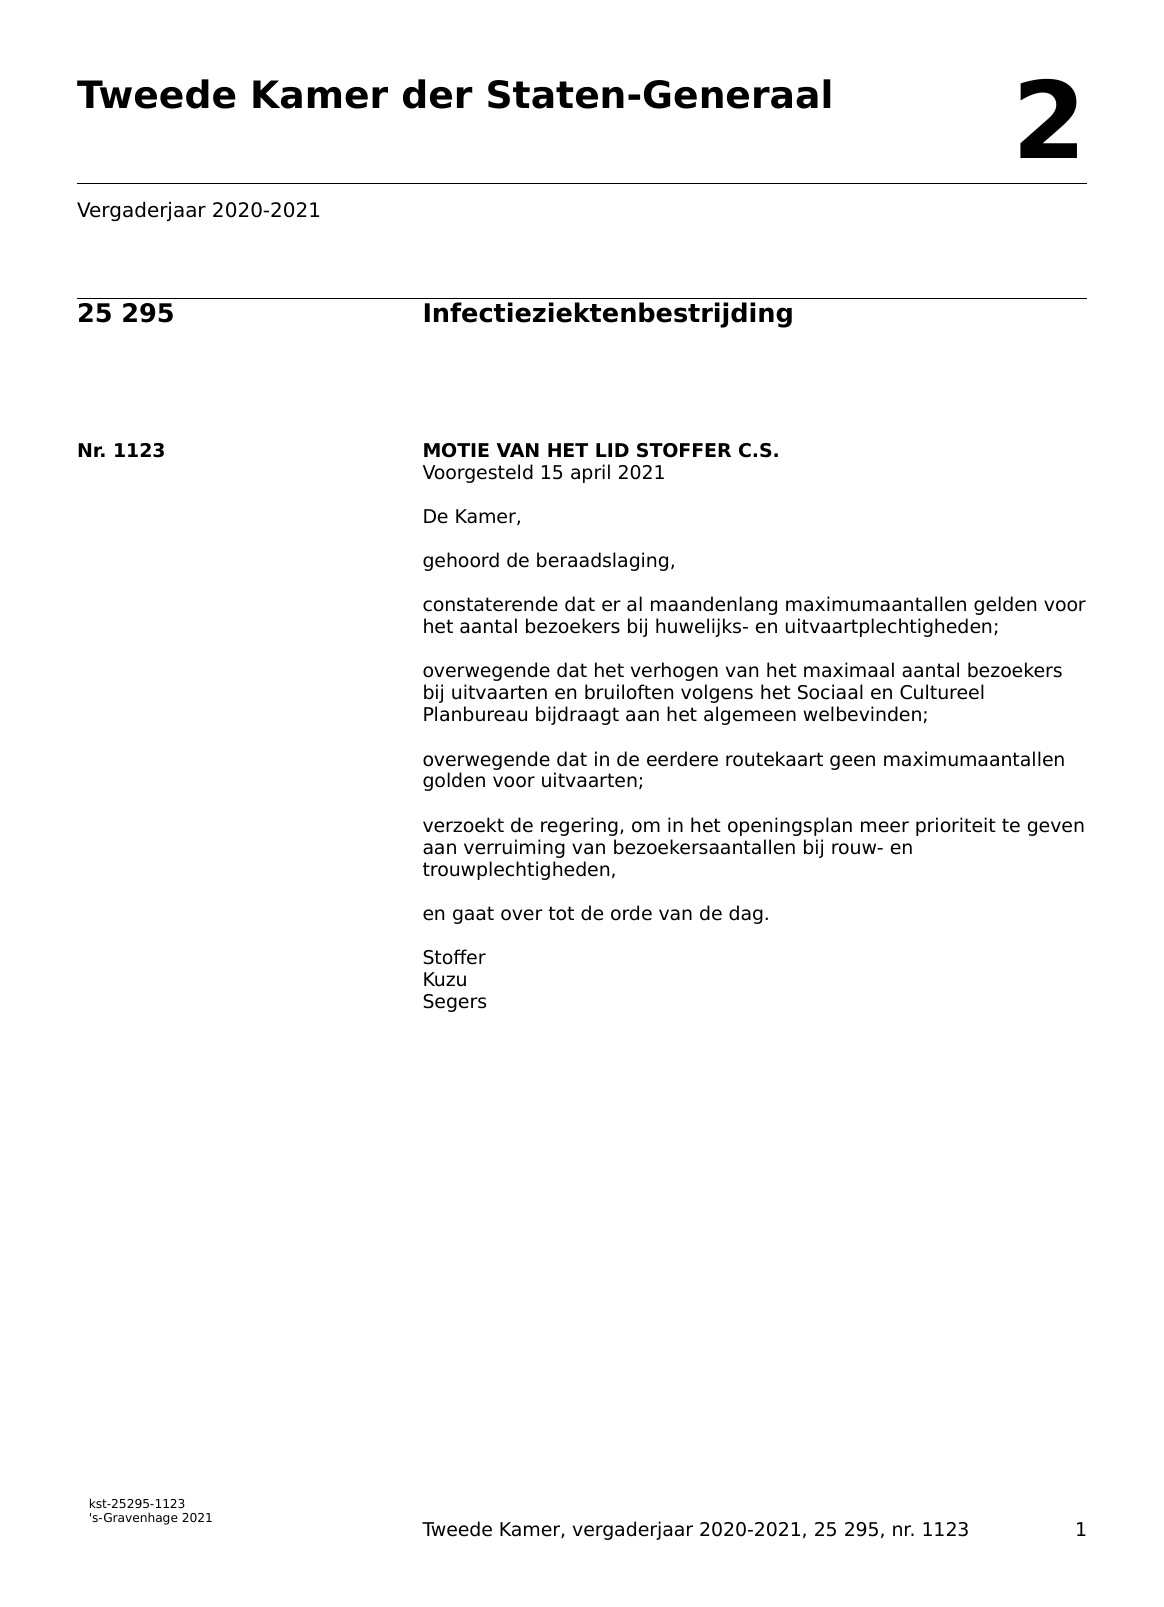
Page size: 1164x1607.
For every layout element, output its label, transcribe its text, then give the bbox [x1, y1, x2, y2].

text en gaat over tot de orde van de dag. [422, 903, 1087, 925]
text overwegende dat in de eerdere routekaart geen maximumaantallen golden voor uitvaarten; [422, 748, 1087, 792]
text overwegende dat het verhogen van het maximaal aantal bezoekers bij uitvaarten en bruiloften volgens het Sociaal en Cultureel Planbureau bijdraagt aan het algemeen welbevinden; [422, 660, 1087, 726]
table_cell Vergaderjaar 2020-2021 [77, 184, 1087, 298]
subtitle 25 295 Infectieziektenbestrijding [77, 299, 1087, 329]
text 's-Gravenhage 2021 [88, 1511, 323, 1525]
table_header Tweede Kamer der Staten-Generaal [77, 59, 886, 183]
text De Kamer, [422, 506, 1087, 528]
text Stoffer [422, 947, 1087, 969]
text Kuzu [422, 969, 1087, 991]
text Voorgesteld 15 april 2021 [422, 462, 1087, 484]
text verzoekt de regering, om in het openingsplan meer prioriteit te geven aan verruiming van bezoekersaantallen bij rouw- en trouwplechtigheden, [422, 814, 1087, 881]
text constaterende dat er al maandenlang maximumaantallen gelden voor het aantal bezoekers bij huwelijks- en uitvaartplechtigheden; [422, 594, 1087, 638]
text gehoord de beraadslaging, [422, 550, 1087, 572]
subtitle Nr. 1123 MOTIE VAN HET LID STOFFER C.S. [77, 440, 1087, 462]
text kst-25295-1123 [88, 1497, 323, 1511]
table_header 2 [886, 59, 1087, 183]
text Segers [422, 991, 1087, 1013]
